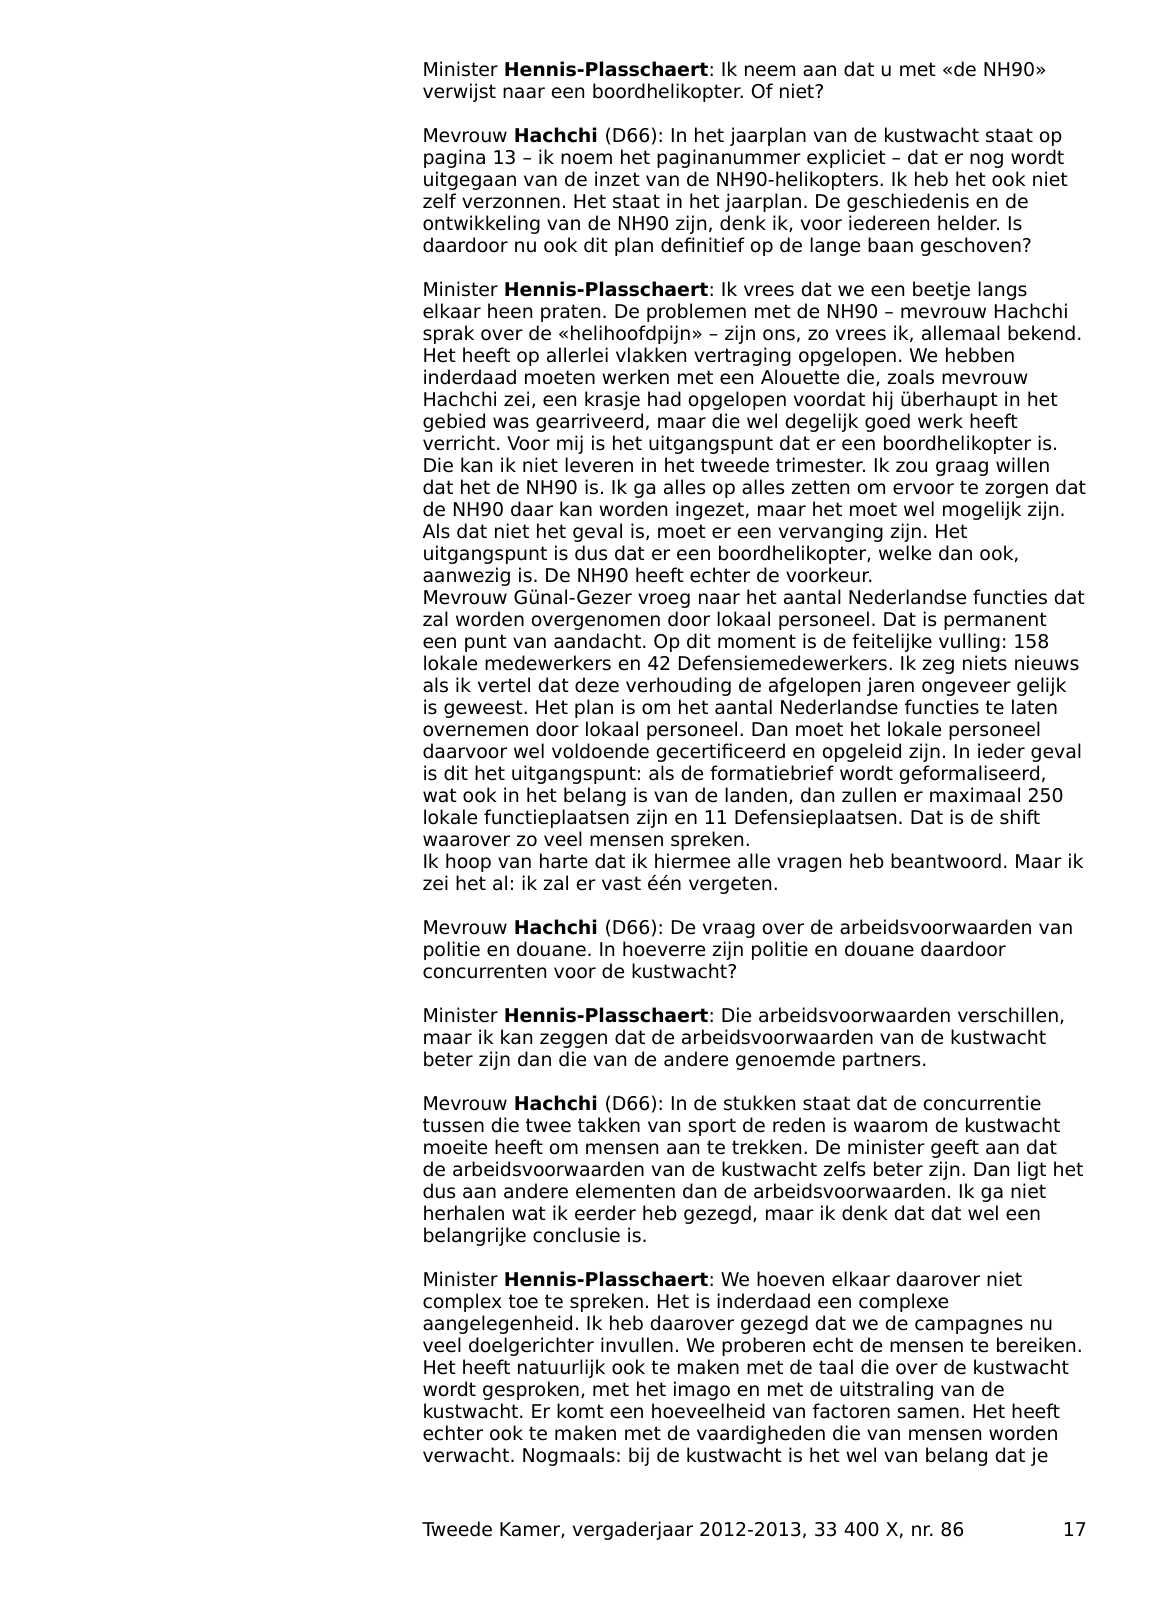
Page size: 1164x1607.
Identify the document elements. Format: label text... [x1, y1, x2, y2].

text Ik hoop van harte dat ik hiermee alle vragen heb beantwoord. Maar ik zei het al: ik zal er vast één vergeten. [422, 851, 1087, 895]
text Minister Hennis-Plasschaert: Ik vrees dat we een beetje langs elkaar heen praten. De problemen met de NH90 – mevrouw Hachchi sprak over de «helihoofdpijn» – zijn ons, zo vrees ik, allemaal bekend. Het heeft op allerlei vlakken vertraging opgelopen. We hebben inderdaad moeten werken met een Alouette die, zoals mevrouw Hachchi zei, een krasje had opgelopen voordat hij überhaupt in het gebied was gearriveerd, maar die wel degelijk goed werk heeft verricht. Voor mij is het uitgangspunt dat er een boordhelikopter is. Die kan ik niet leveren in het tweede trimester. Ik zou graag willen dat het de NH90 is. Ik ga alles op alles zetten om ervoor te zorgen dat de NH90 daar kan worden ingezet, maar het moet wel mogelijk zijn. Als dat niet het geval is, moet er een vervanging zijn. Het uitgangspunt is dus dat er een boordhelikopter, welke dan ook, aanwezig is. De NH90 heeft echter de voorkeur. [422, 279, 1087, 587]
text Minister Hennis-Plasschaert: Ik neem aan dat u met «de NH90» verwijst naar een boordhelikopter. Of niet? [422, 59, 1087, 103]
text Mevrouw Günal-Gezer vroeg naar het aantal Nederlandse functies dat zal worden overgenomen door lokaal personeel. Dat is permanent een punt van aandacht. Op dit moment is de feitelijke vulling: 158 lokale medewerkers en 42 Defensiemedewerkers. Ik zeg niets nieuws als ik vertel dat deze verhouding de afgelopen jaren ongeveer gelijk is geweest. Het plan is om het aantal Nederlandse functies te laten overnemen door lokaal personeel. Dan moet het lokale personeel daarvoor wel voldoende gecertificeerd en opgeleid zijn. In ieder geval is dit het uitgangspunt: als de formatiebrief wordt geformaliseerd, wat ook in het belang is van de landen, dan zullen er maximaal 250 lokale functieplaatsen zijn en 11 Defensieplaatsen. Dat is de shift waarover zo veel mensen spreken. [422, 587, 1087, 851]
text Minister Hennis-Plasschaert: We hoeven elkaar daarover niet complex toe te spreken. Het is inderdaad een complexe aangelegenheid. Ik heb daarover gezegd dat we de campagnes nu veel doelgerichter invullen. We proberen echt de mensen te bereiken. Het heeft natuurlijk ook te maken met de taal die over de kustwacht wordt gesproken, met het imago en met de uitstraling van de kustwacht. Er komt een hoeveelheid van factoren samen. Het heeft echter ook te maken met de vaardigheden die van mensen worden verwacht. Nogmaals: bij de kustwacht is het wel van belang dat je [422, 1269, 1087, 1467]
text Mevrouw Hachchi (D66): De vraag over de arbeidsvoorwaarden van politie en douane. In hoeverre zijn politie en douane daardoor concurrenten voor de kustwacht? [422, 917, 1087, 983]
text Mevrouw Hachchi (D66): In de stukken staat dat de concurrentie tussen die twee takken van sport de reden is waarom de kustwacht moeite heeft om mensen aan te trekken. De minister geeft aan dat de arbeidsvoorwaarden van de kustwacht zelfs beter zijn. Dan ligt het dus aan andere elementen dan de arbeidsvoorwaarden. Ik ga niet herhalen wat ik eerder heb gezegd, maar ik denk dat dat wel een belangrijke conclusie is. [422, 1093, 1087, 1247]
text Mevrouw Hachchi (D66): In het jaarplan van de kustwacht staat op pagina 13 – ik noem het paginanummer expliciet – dat er nog wordt uitgegaan van de inzet van de NH90-helikopters. Ik heb het ook niet zelf verzonnen. Het staat in het jaarplan. De geschiedenis en de ontwikkeling van de NH90 zijn, denk ik, voor iedereen helder. Is daardoor nu ook dit plan definitief op de lange baan geschoven? [422, 125, 1087, 257]
text Minister Hennis-Plasschaert: Die arbeidsvoorwaarden verschillen, maar ik kan zeggen dat de arbeidsvoorwaarden van de kustwacht beter zijn dan die van de andere genoemde partners. [422, 1005, 1087, 1071]
